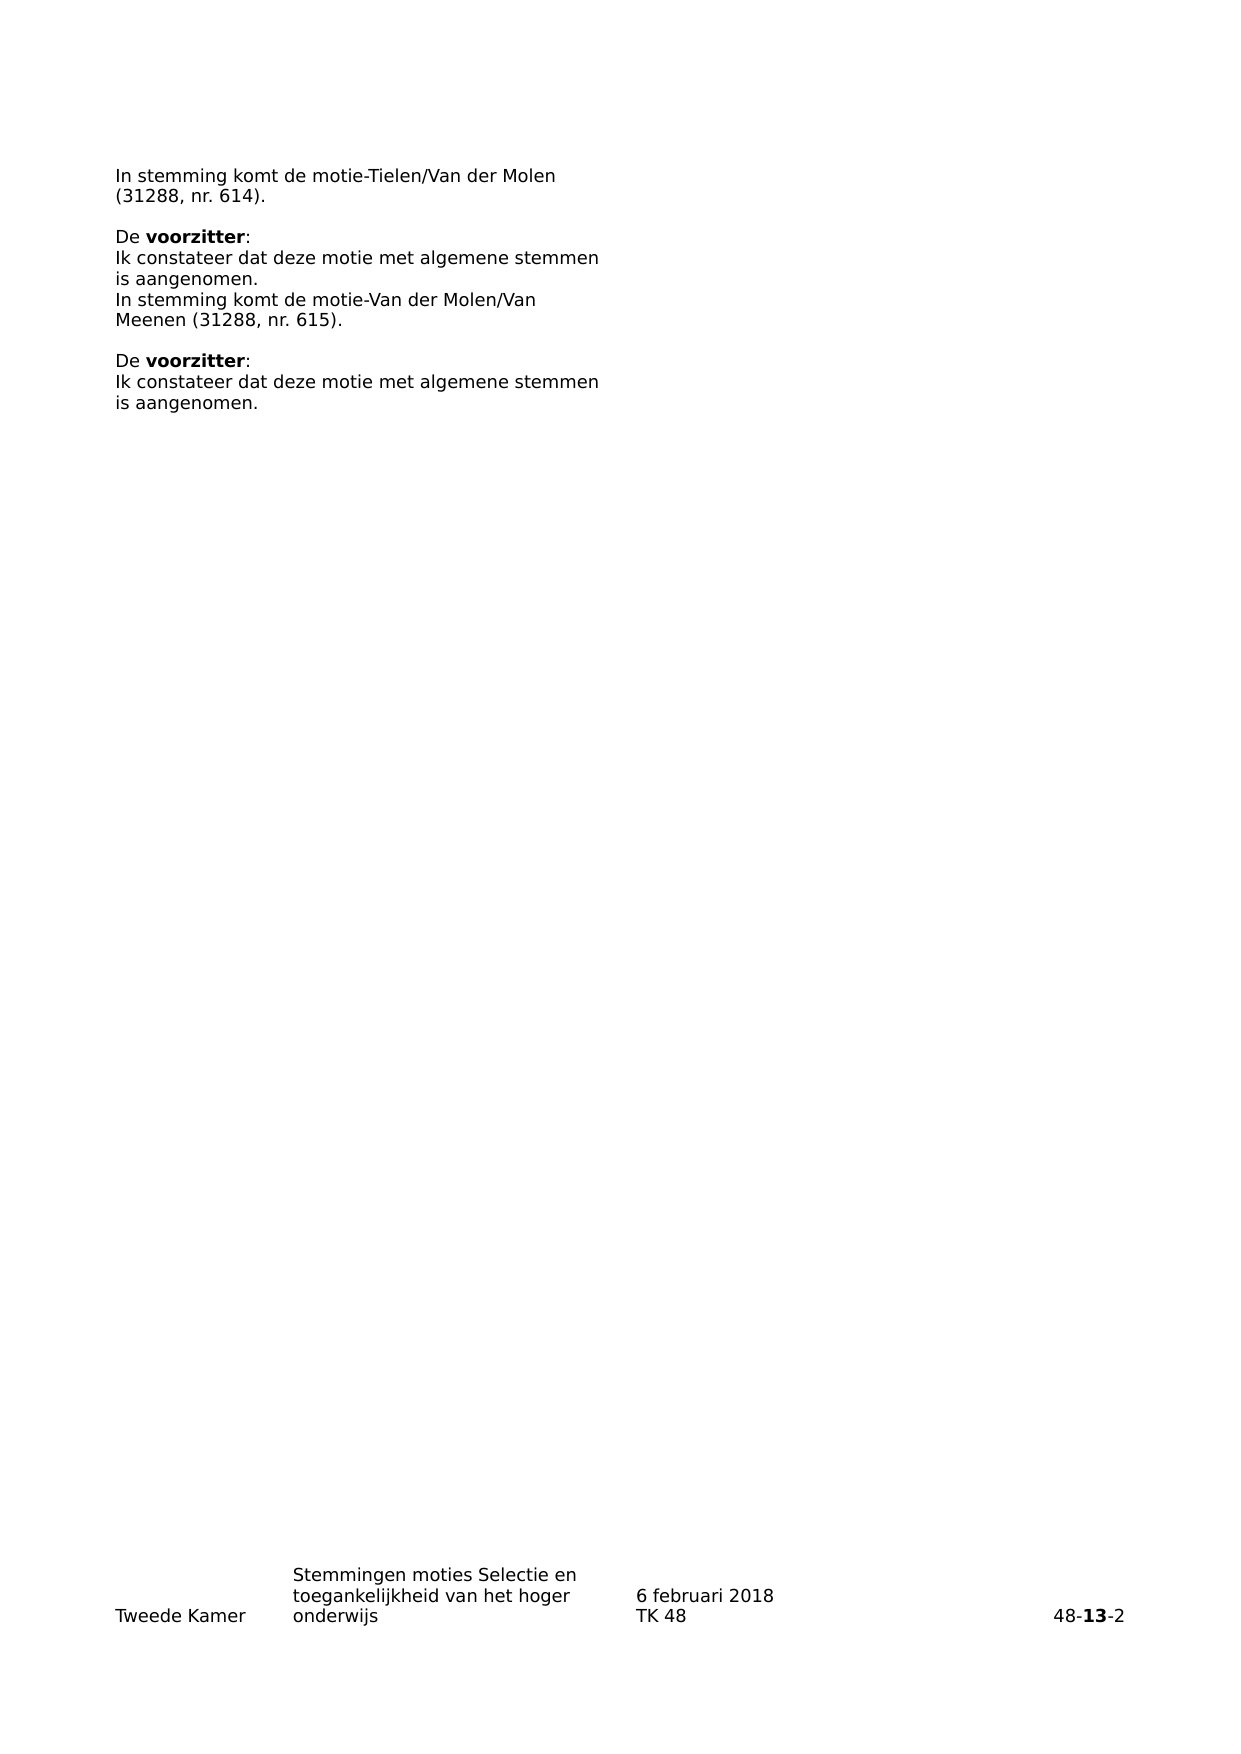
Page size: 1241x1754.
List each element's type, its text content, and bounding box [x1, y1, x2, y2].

text In stemming komt de motie-Tielen/Van der Molen (31288, nr. 614). [115, 165, 605, 207]
text De voorzitter: [115, 227, 605, 248]
text Ik constateer dat deze motie met algemene stemmen is aangenomen. [115, 248, 605, 289]
text De voorzitter: [115, 351, 605, 372]
text Ik constateer dat deze motie met algemene stemmen is aangenomen. [115, 372, 605, 413]
text In stemming komt de motie-Van der Molen/Van Meenen (31288, nr. 615). [115, 289, 605, 331]
